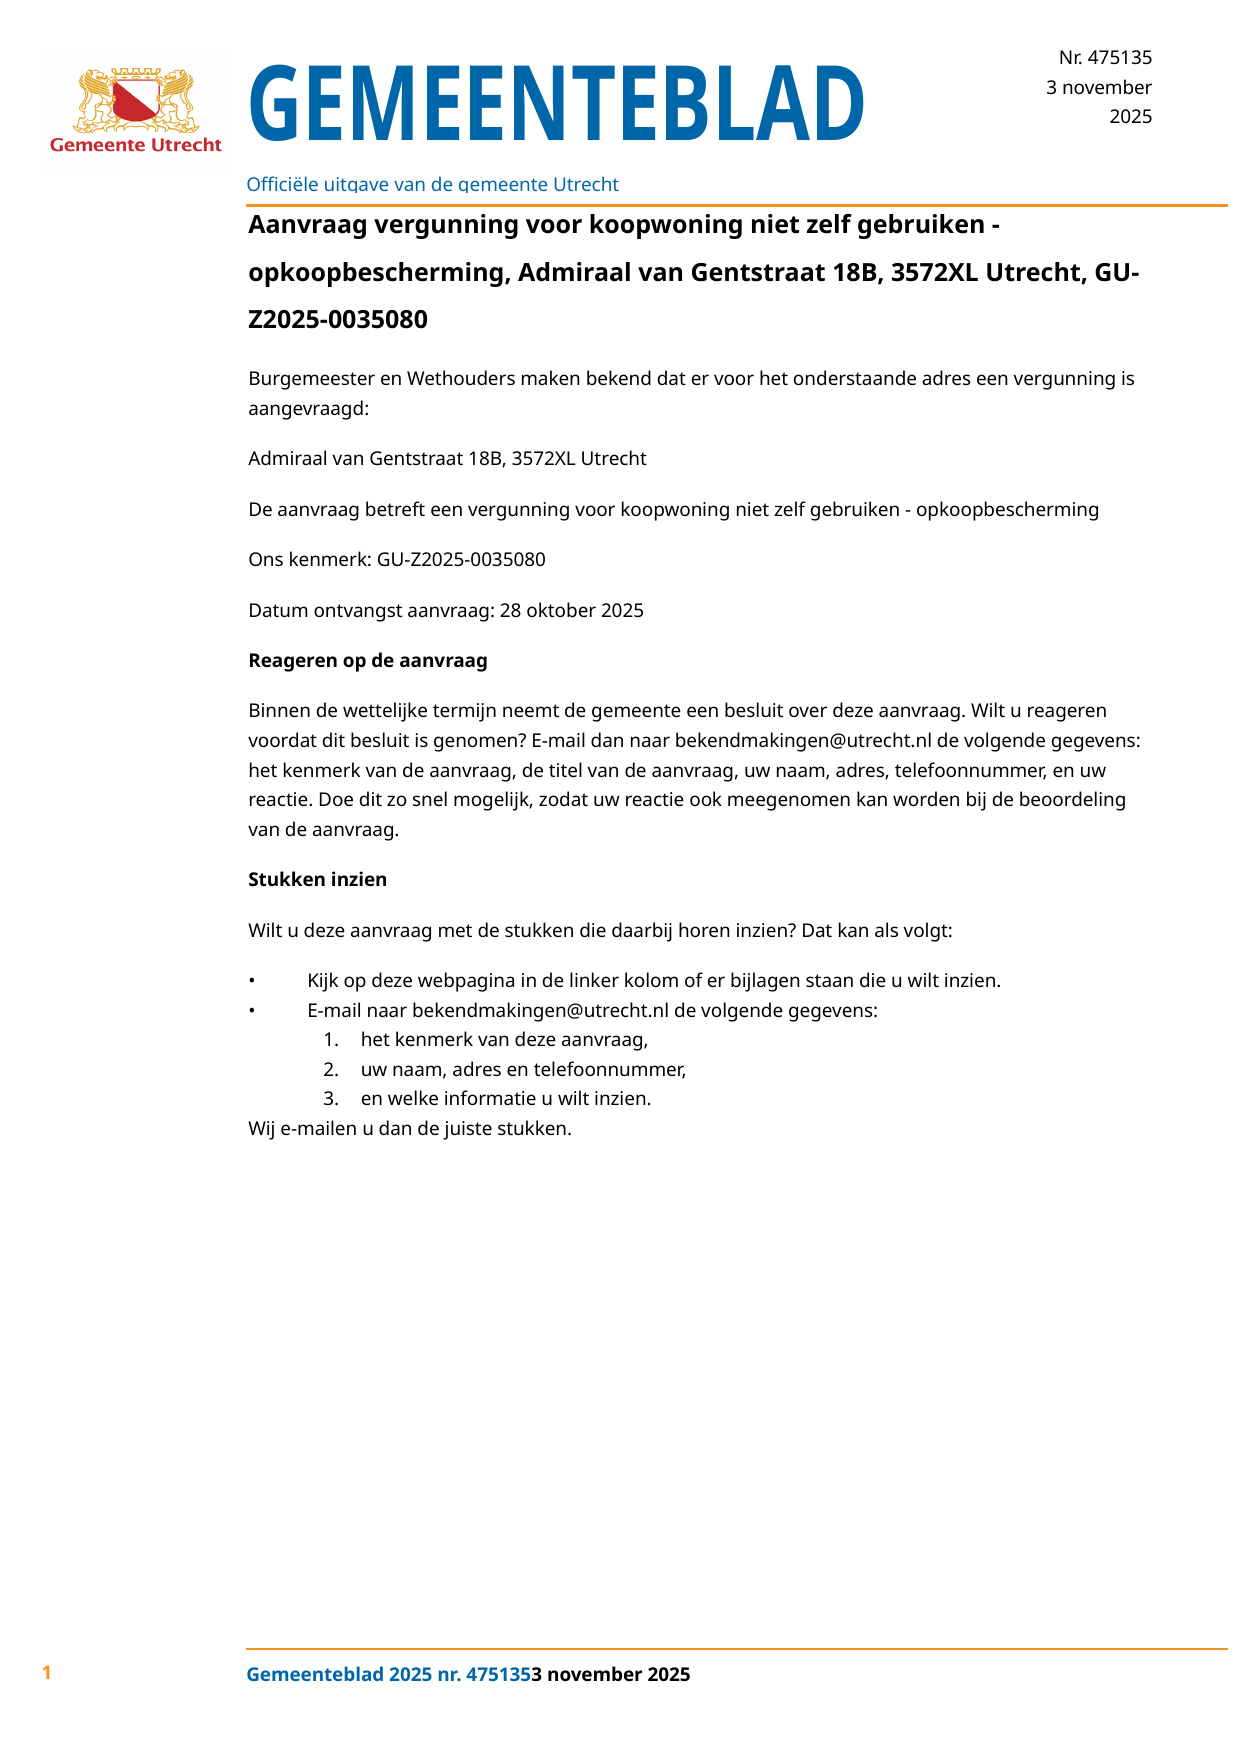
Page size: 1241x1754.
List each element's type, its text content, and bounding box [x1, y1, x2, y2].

text Wij e-mailen u dan de juiste stukken. [248, 1115, 1152, 1141]
list het kenmerk van deze aanvraag, [323, 1026, 1152, 1052]
text Burgemeester en Wethouders maken bekend dat er voor het onderstaande adres een vergunning is aangevraagd: [248, 366, 1152, 421]
text De aanvraag betreft een vergunning voor koopwoning niet zelf gebruiken - opkoopbescherming [248, 496, 1152, 522]
text Binnen de wettelijke termijn neemt de gemeente een besluit over deze aanvraag. Wilt u reageren voordat dit besluit is genomen? E-mail dan naar bekendmakingen@utrecht.nl de volgende gegevens: het kenmerk van de aanvraag, de titel van de aanvraag, uw naam, adres, telefoonnummer, en uw reactie. Doe dit zo snel mogelijk, zodat uw reactie ook meegenomen kan worden bij de beoordeling van de aanvraag. [248, 698, 1152, 842]
text Stukken inzien [248, 866, 1152, 892]
list en welke informatie u wilt inzien. [323, 1086, 1152, 1111]
picture [41, 47, 231, 172]
text Admiraal van Gentstraat 18B, 3572XL Utrecht [248, 446, 1152, 471]
list Kijk op deze webpagina in de linker kolom of er bijlagen staan die u wilt inzien. [248, 967, 1152, 993]
text Aanvraag vergunning voor koopwoning niet zelf gebruiken - opkoopbescherming, Admiraal van Gentstraat 18B, 3572XL Utrecht, GU-Z2025-0035080 [248, 207, 1152, 336]
text Datum ontvangst aanvraag: 28 oktober 2025 [248, 597, 1152, 622]
text Wilt u deze aanvraag met de stukken die daarbij horen inzien? Dat kan als volgt: [248, 917, 1152, 942]
text Ons kenmerk: GU-Z2025-0035080 [248, 546, 1152, 572]
list uw naam, adres en telefoonnummer, [323, 1056, 1152, 1082]
list E-mail naar bekendmakingen@utrecht.nl de volgende gegevens: [248, 997, 1152, 1022]
text Reageren op de aanvraag [248, 647, 1152, 673]
